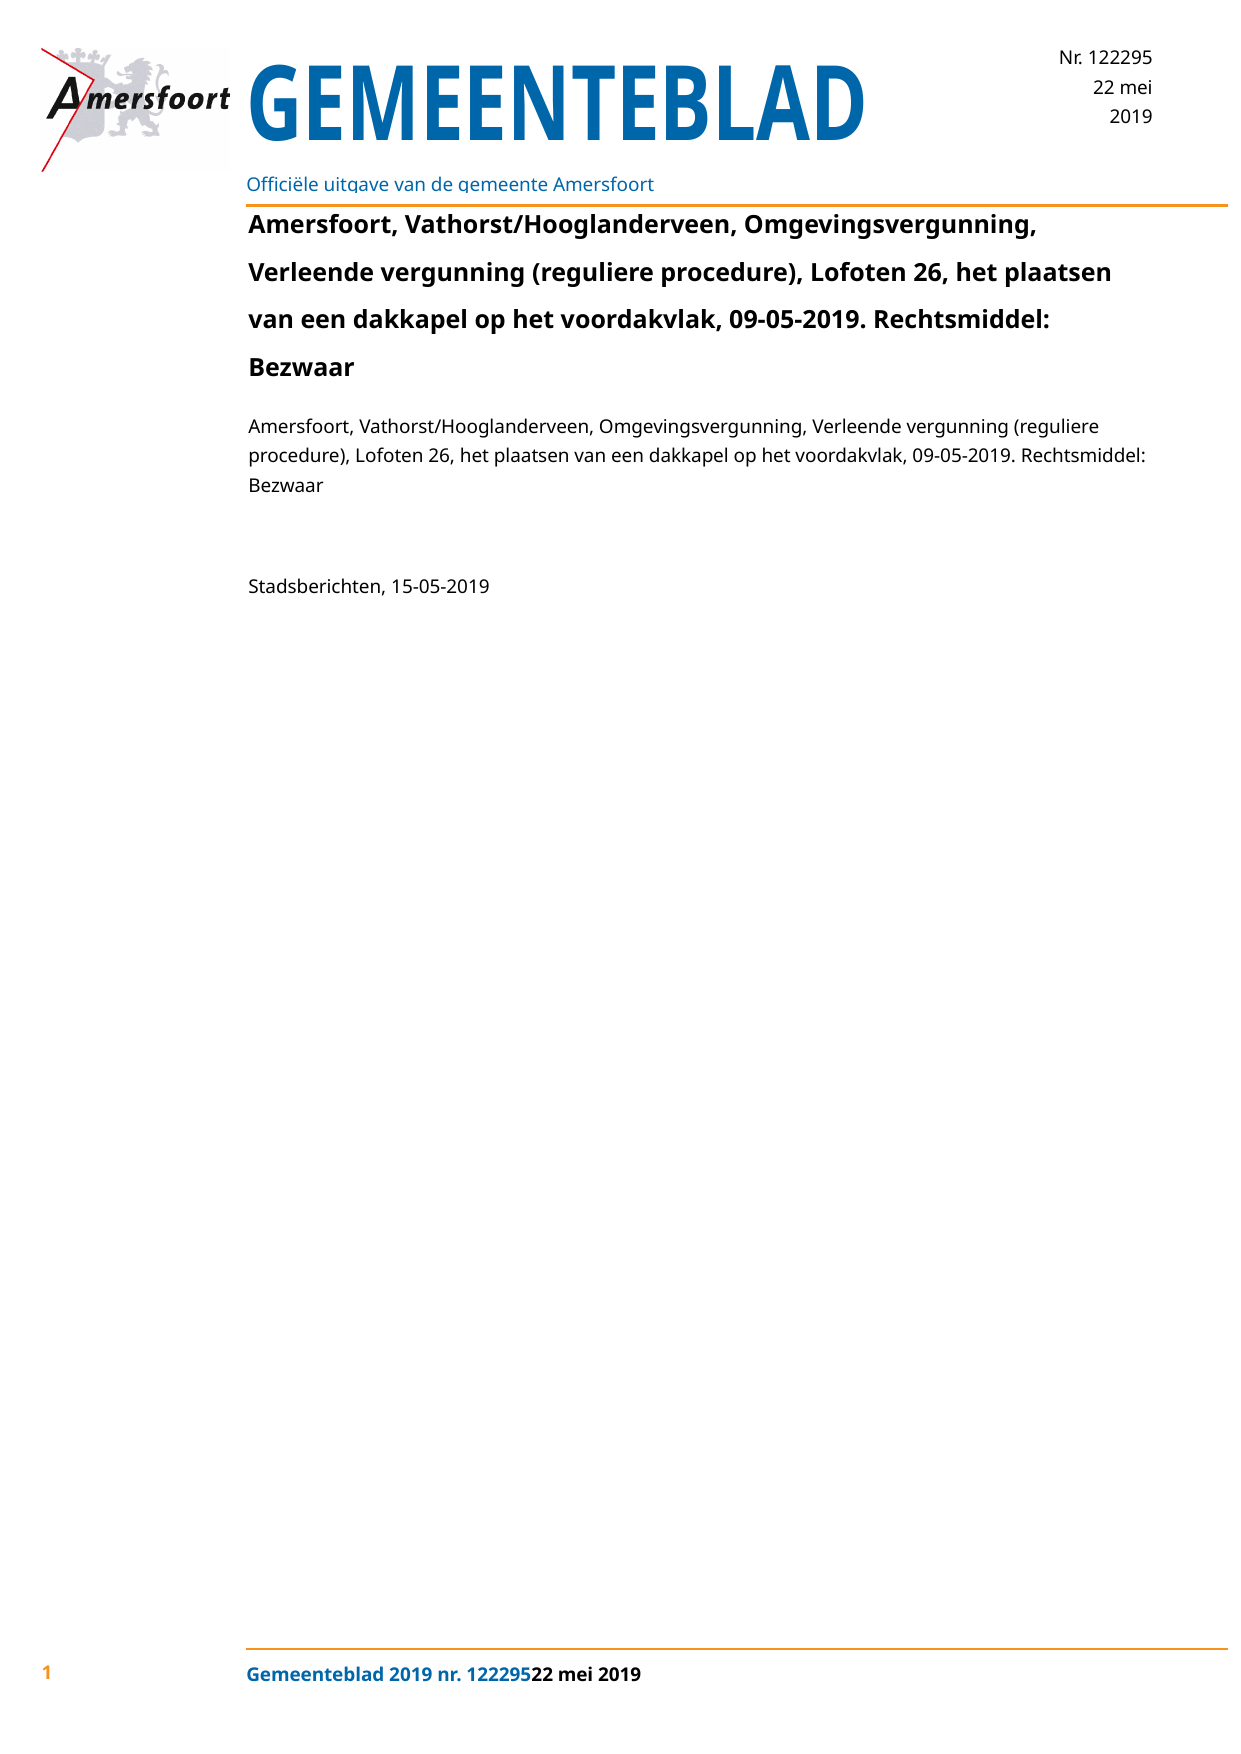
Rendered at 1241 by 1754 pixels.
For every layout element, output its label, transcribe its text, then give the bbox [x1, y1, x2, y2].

text Amersfoort, Vathorst/Hooglanderveen, Omgevingsvergunning, Verleende vergunning (reguliere procedure), Lofoten 26, het plaatsen van een dakkapel op het voordakvlak, 09-05-2019. Rechtsmiddel: Bezwaar [248, 413, 1152, 498]
text Amersfoort, Vathorst/Hooglanderveen, Omgevingsvergunning, Verleende vergunning (reguliere procedure), Lofoten 26, het plaatsen van een dakkapel op het voordakvlak, 09-05-2019. Rechtsmiddel: Bezwaar [248, 207, 1152, 384]
picture [41, 47, 231, 172]
text Stadsberichten, 15-05-2019 [248, 573, 1152, 599]
